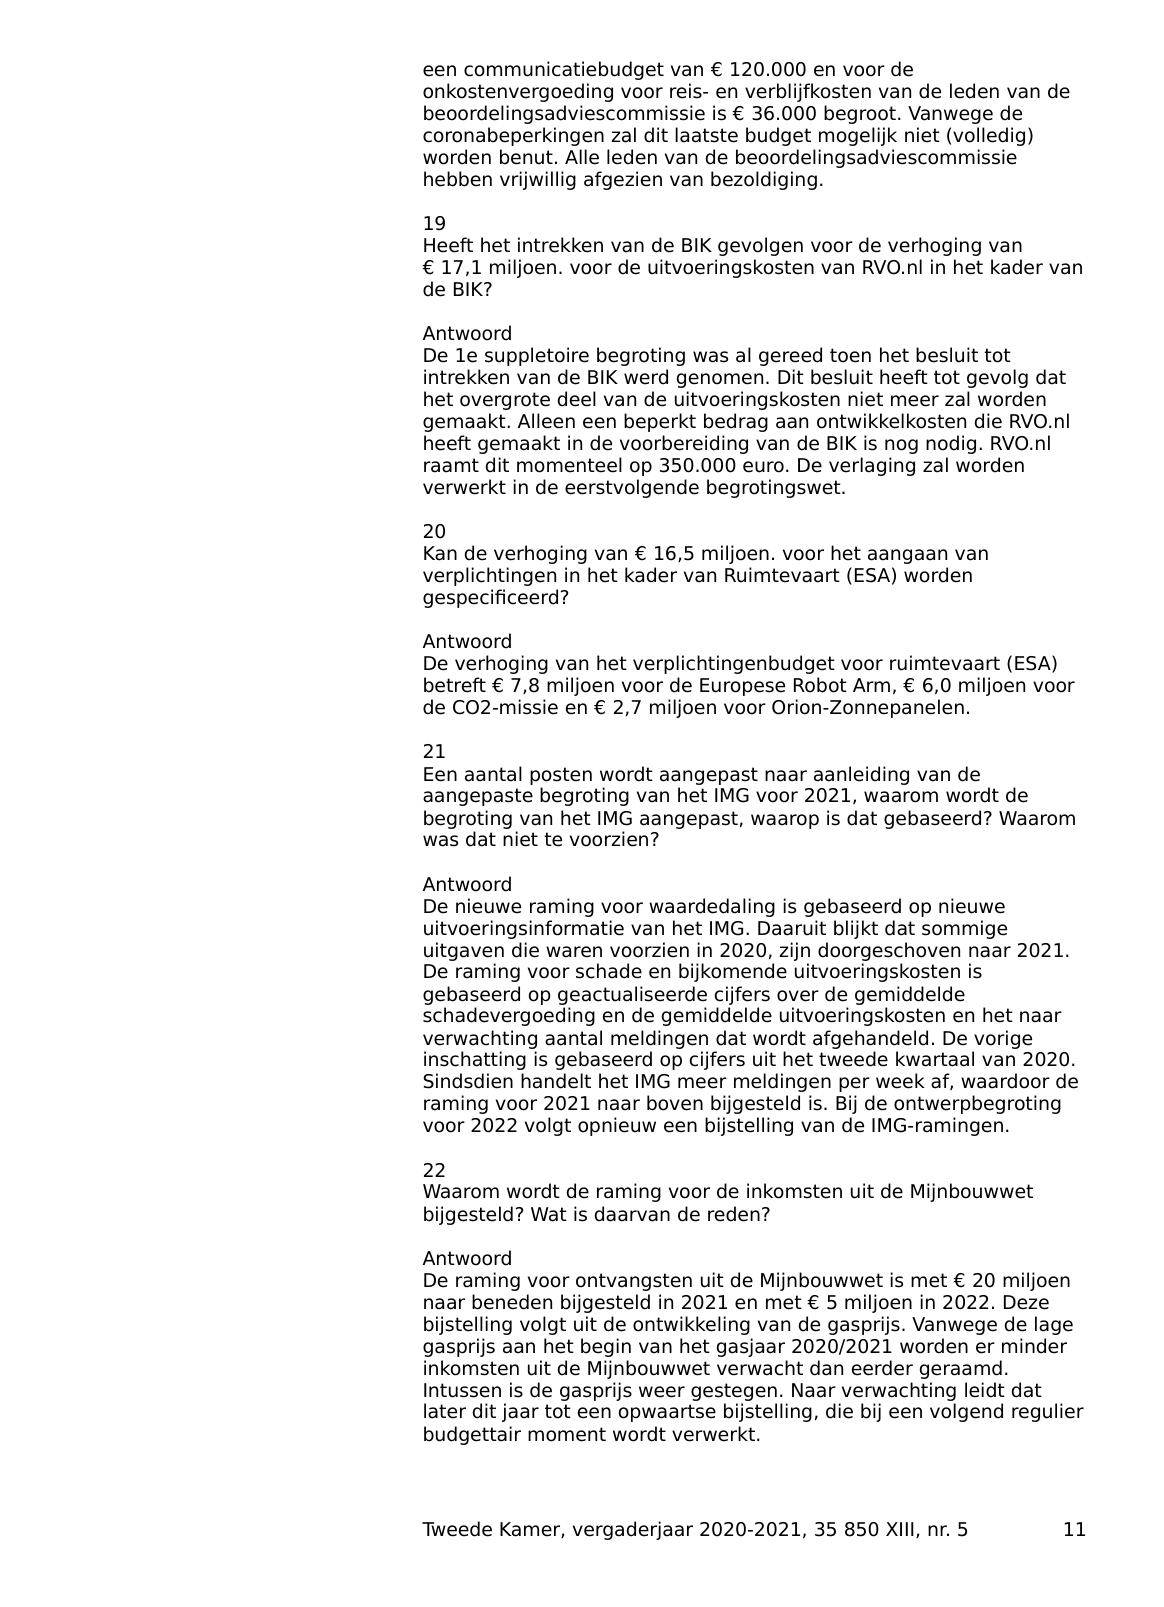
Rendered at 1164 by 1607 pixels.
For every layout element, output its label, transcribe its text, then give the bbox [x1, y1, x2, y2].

text Heeft het intrekken van de BIK gevolgen voor de verhoging van € 17,1 miljoen. voor de uitvoeringskosten van RVO.nl in het kader van de BIK? [422, 235, 1087, 301]
text 20 [422, 521, 1087, 543]
text De raming voor ontvangsten uit de Mijnbouwwet is met € 20 miljoen naar beneden bijgesteld in 2021 en met € 5 miljoen in 2022. Deze bijstelling volgt uit de ontwikkeling van de gasprijs. Vanwege de lage gasprijs aan het begin van het gasjaar 2020/2021 worden er minder inkomsten uit de Mijnbouwwet verwacht dan eerder geraamd. Intussen is de gasprijs weer gestegen. Naar verwachting leidt dat later dit jaar tot een opwaartse bijstelling, die bij een volgend regulier budgettair moment wordt verwerkt. [422, 1269, 1087, 1445]
text De 1e suppletoire begroting was al gereed toen het besluit tot intrekken van de BIK werd genomen. Dit besluit heeft tot gevolg dat het overgrote deel van de uitvoeringskosten niet meer zal worden gemaakt. Alleen een beperkt bedrag aan ontwikkelkosten die RVO.nl heeft gemaakt in de voorbereiding van de BIK is nog nodig. RVO.nl raamt dit momenteel op 350.000 euro. De verlaging zal worden verwerkt in de eerstvolgende begrotingswet. [422, 345, 1087, 499]
text Antwoord [422, 323, 1087, 345]
text Een aantal posten wordt aangepast naar aanleiding van de aangepaste begroting van het IMG voor 2021, waarom wordt de begroting van het IMG aangepast, waarop is dat gebaseerd? Waarom was dat niet te voorzien? [422, 763, 1087, 851]
text Kan de verhoging van € 16,5 miljoen. voor het aangaan van verplichtingen in het kader van Ruimtevaart (ESA) worden gespecificeerd? [422, 543, 1087, 609]
text 21 [422, 741, 1087, 763]
text De verhoging van het verplichtingenbudget voor ruimtevaart (ESA) betreft € 7,8 miljoen voor de Europese Robot Arm, € 6,0 miljoen voor de CO2-missie en € 2,7 miljoen voor Orion-Zonnepanelen. [422, 653, 1087, 719]
text Waarom wordt de raming voor de inkomsten uit de Mijnbouwwet bijgesteld? Wat is daarvan de reden? [422, 1181, 1087, 1225]
text Antwoord [422, 1248, 1087, 1269]
text Antwoord [422, 873, 1087, 896]
text een communicatiebudget van € 120.000 en voor de onkostenvergoeding voor reis- en verblijfkosten van de leden van de beoordelingsadviescommissie is € 36.000 begroot. Vanwege de coronabeperkingen zal dit laatste budget mogelijk niet (volledig) worden benut. Alle leden van de beoordelingsadviescommissie hebben vrijwillig afgezien van bezoldiging. [422, 59, 1087, 191]
text 22 [422, 1159, 1087, 1181]
text Antwoord [422, 631, 1087, 653]
text De nieuwe raming voor waardedaling is gebaseerd op nieuwe uitvoeringsinformatie van het IMG. Daaruit blijkt dat sommige uitgaven die waren voorzien in 2020, zijn doorgeschoven naar 2021. De raming voor schade en bijkomende uitvoeringskosten is gebaseerd op geactualiseerde cijfers over de gemiddelde schadevergoeding en de gemiddelde uitvoeringskosten en het naar verwachting aantal meldingen dat wordt afgehandeld. De vorige inschatting is gebaseerd op cijfers uit het tweede kwartaal van 2020. Sindsdien handelt het IMG meer meldingen per week af, waardoor de raming voor 2021 naar boven bijgesteld is. Bij de ontwerpbegroting voor 2022 volgt opnieuw een bijstelling van de IMG-ramingen. [422, 896, 1087, 1137]
text 19 [422, 213, 1087, 235]
